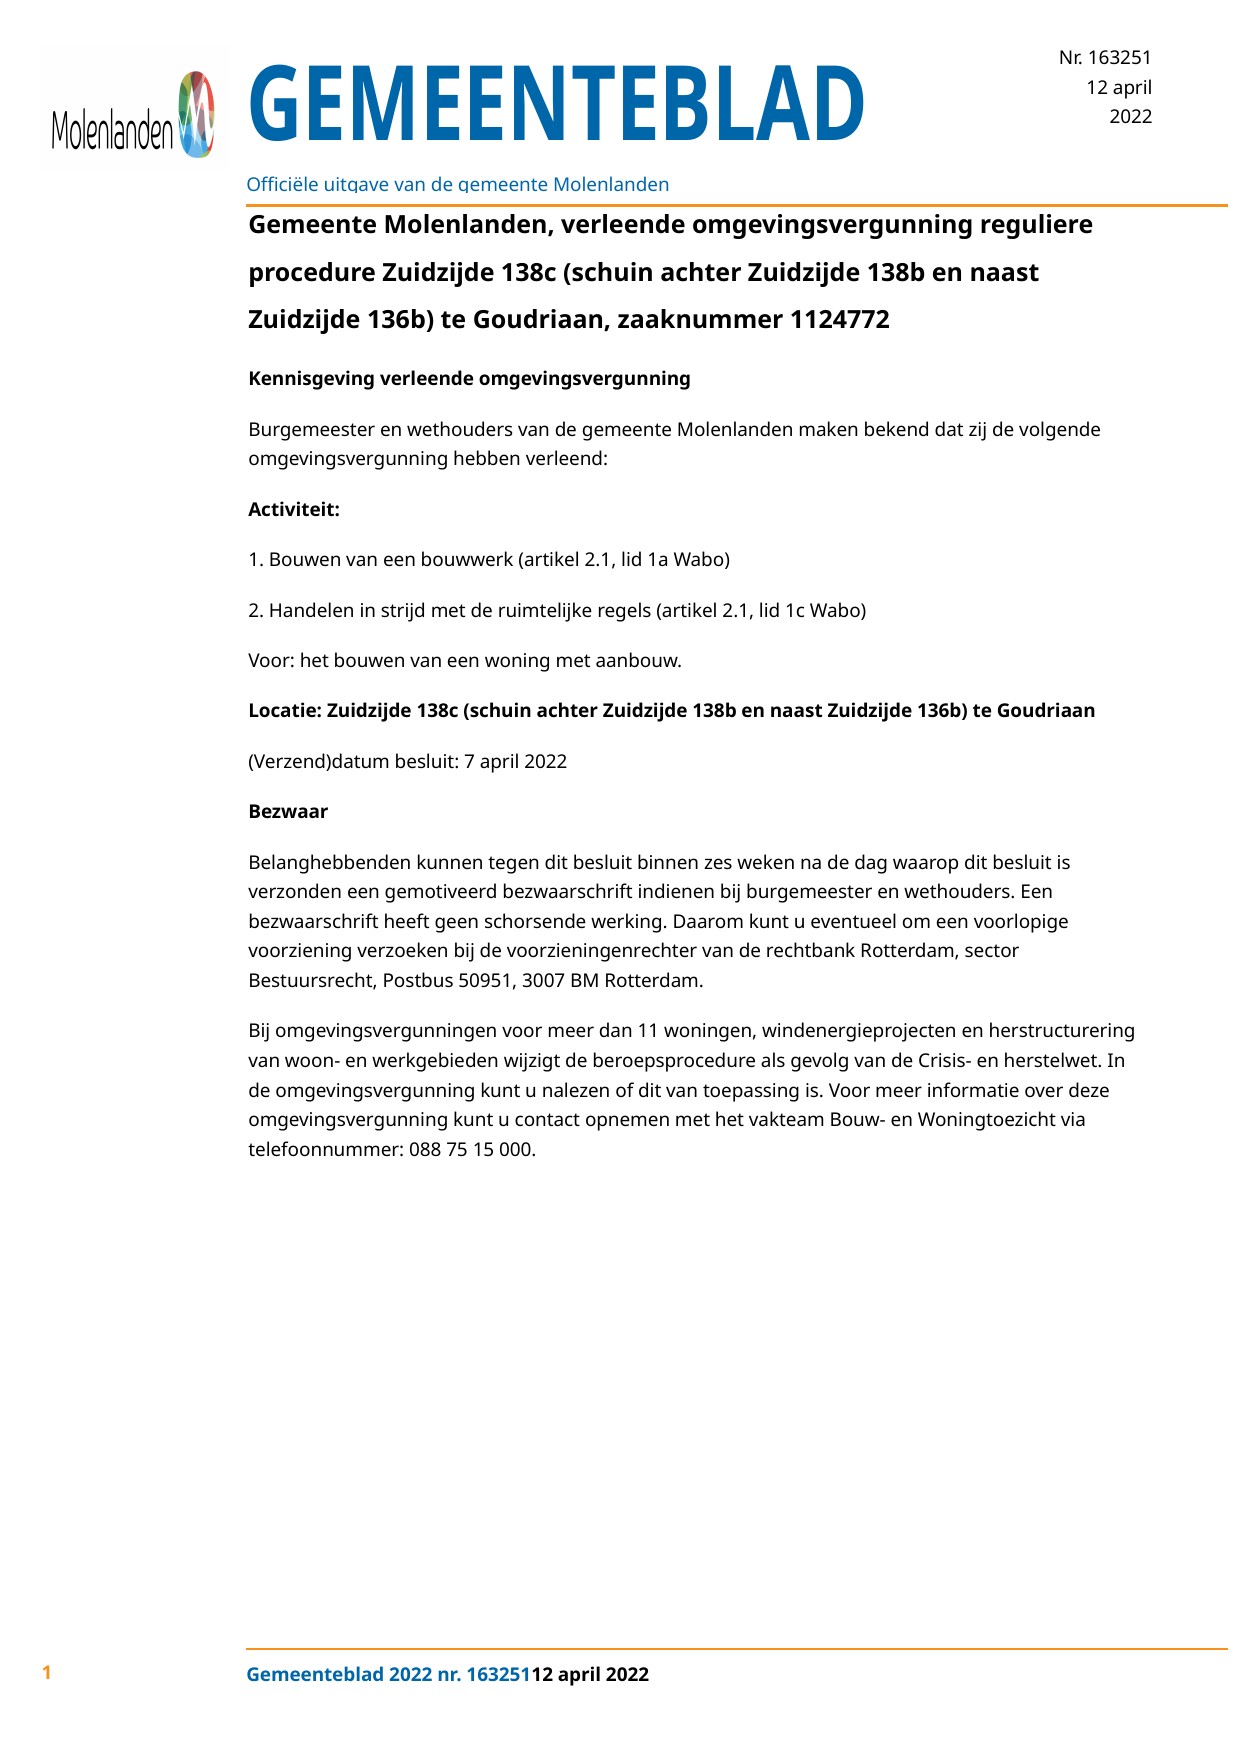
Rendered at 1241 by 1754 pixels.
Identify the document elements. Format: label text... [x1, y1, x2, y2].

text Locatie: Zuidzijde 138c (schuin achter Zuidzijde 138b en naast Zuidzijde 136b) te Goudriaan [248, 698, 1152, 723]
text Burgemeester en wethouders van de gemeente Molenlanden maken bekend dat zij de volgende omgevingsvergunning hebben verleend: [248, 416, 1152, 471]
text Activiteit: [248, 496, 1152, 522]
picture [41, 47, 231, 172]
text Voor: het bouwen van een woning met aanbouw. [248, 647, 1152, 673]
text Belanghebbenden kunnen tegen dit besluit binnen zes weken na de dag waarop dit besluit is verzonden een gemotiveerd bezwaarschrift indienen bij burgemeester en wethouders. Een bezwaarschrift heeft geen schorsende werking. Daarom kunt u eventueel om een voorlopige voorziening verzoeken bij de voorzieningenrechter van de rechtbank Rotterdam, sector Bestuursrecht, Postbus 50951, 3007 BM Rotterdam. [248, 849, 1152, 993]
text Bij omgevingsvergunningen voor meer dan 11 woningen, windenergieprojecten en herstructurering van woon- en werkgebieden wijzigt de beroepsprocedure als gevolg van de Crisis- en herstelwet. In de omgevingsvergunning kunt u nalezen of dit van toepassing is. Voor meer informatie over deze omgevingsvergunning kunt u contact opnemen met het vakteam Bouw- en Woningtoezicht via telefoonnummer: 088 75 15 000. [248, 1018, 1152, 1162]
text 2. Handelen in strijd met de ruimtelijke regels (artikel 2.1, lid 1c Wabo) [248, 597, 1152, 622]
text 1. Bouwen van een bouwwerk (artikel 2.1, lid 1a Wabo) [248, 546, 1152, 572]
text Kennisgeving verleende omgevingsvergunning [248, 366, 1152, 391]
text Gemeente Molenlanden, verleende omgevingsvergunning reguliere procedure Zuidzijde 138c (schuin achter Zuidzijde 138b en naast Zuidzijde 136b) te Goudriaan, zaaknummer 1124772 [248, 207, 1152, 336]
text Bezwaar [248, 798, 1152, 824]
text (Verzend)datum besluit: 7 april 2022 [248, 748, 1152, 774]
